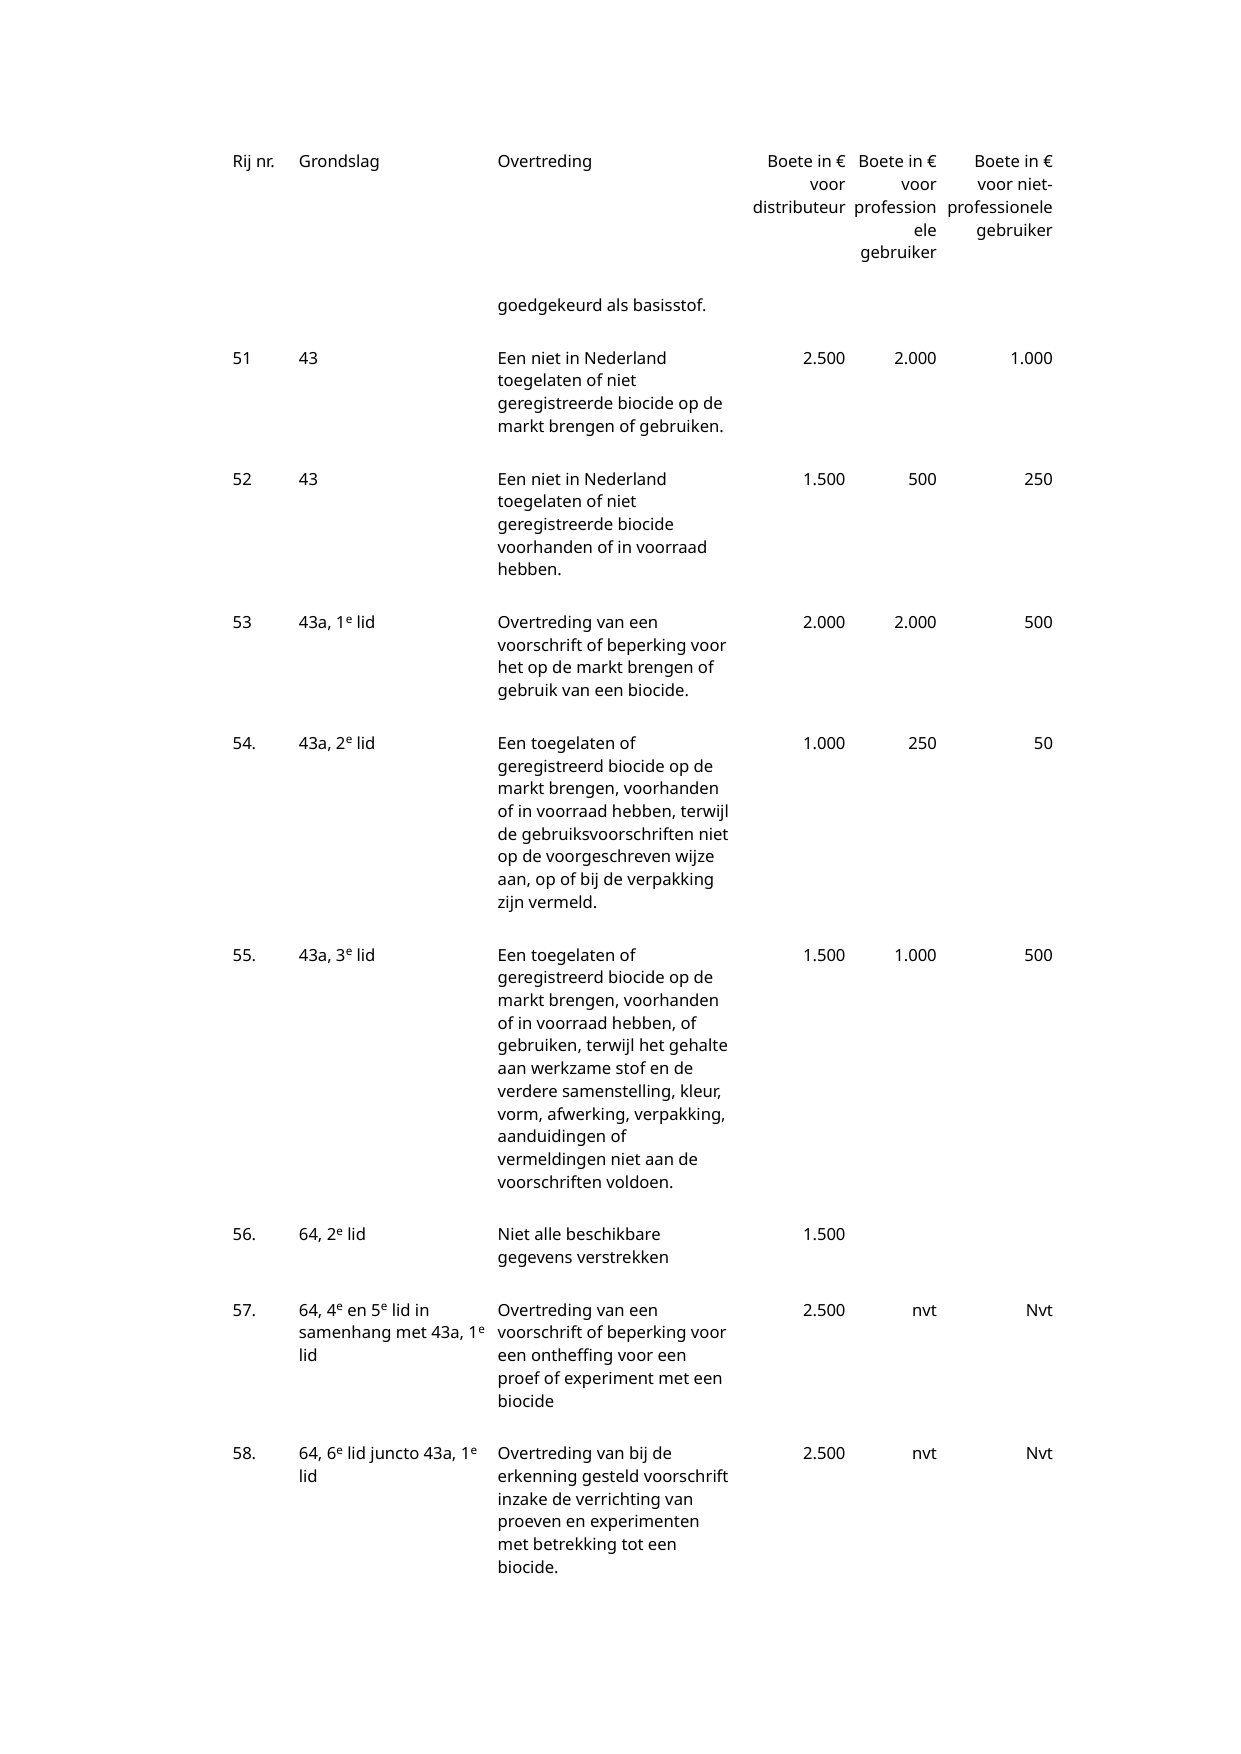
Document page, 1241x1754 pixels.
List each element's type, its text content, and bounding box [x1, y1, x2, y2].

table_cell 64, 6e lid juncto 43a, 1e lid [299, 1442, 497, 1578]
table_cell 1.500 [730, 467, 845, 611]
table_cell 54. [233, 731, 299, 943]
table_header Rij nr. [233, 150, 299, 293]
table_header Boete in € voor distributeur [730, 150, 845, 293]
table_cell 50 [937, 731, 1053, 943]
table_cell 57. [233, 1298, 299, 1442]
table_cell [937, 1223, 1053, 1298]
table_cell 64, 4e en 5e lid in samenhang met 43a, 1e lid [299, 1298, 497, 1442]
table_header Boete in € voor niet-professionele gebruiker [937, 150, 1053, 293]
table_cell 64, 2e lid [299, 1223, 497, 1298]
table_cell 2.000 [845, 611, 937, 731]
table_cell 1.000 [845, 943, 937, 1223]
table_cell 1.000 [730, 731, 845, 943]
table_cell [299, 294, 497, 346]
table_cell Niet alle beschikbare gegevens verstrekken [498, 1223, 729, 1298]
table_cell Nvt [937, 1442, 1053, 1578]
table_cell goedgekeurd als basisstof. [498, 294, 729, 346]
table_cell 51 [233, 346, 299, 467]
table_cell 43a, 1e lid [299, 611, 497, 731]
table_cell Een toegelaten of geregistreerd biocide op de markt brengen, voorhanden of in voorraad hebben, terwijl de gebruiksvoorschriften niet op de voorgeschreven wijze aan, op of bij de verpakking zijn vermeld. [498, 731, 729, 943]
table_cell 2.500 [730, 346, 845, 467]
table_cell [845, 294, 937, 346]
table_cell 52 [233, 467, 299, 611]
table_cell 2.500 [730, 1442, 845, 1578]
table_cell Een toegelaten of geregistreerd biocide op de markt brengen, voorhanden of in voorraad hebben, of gebruiken, terwijl het gehalte aan werkzame stof en de verdere samenstelling, kleur, vorm, afwerking, verpakking, aanduidingen of vermeldingen niet aan de voorschriften voldoen. [498, 943, 729, 1223]
table_cell 250 [845, 731, 937, 943]
table_cell 1.500 [730, 943, 845, 1223]
table_cell 43a, 3e lid [299, 943, 497, 1223]
table_cell 500 [937, 943, 1053, 1223]
table_cell 500 [937, 611, 1053, 731]
table_cell 1.000 [937, 346, 1053, 467]
table_cell 55. [233, 943, 299, 1223]
table_cell Overtreding van bij de erkenning gesteld voorschrift inzake de verrichting van proeven en experimenten met betrekking tot een biocide. [498, 1442, 729, 1578]
table_cell 2.000 [730, 611, 845, 731]
table_cell 58. [233, 1442, 299, 1578]
table_cell [937, 294, 1053, 346]
table_header Grondslag [299, 150, 497, 293]
table_cell nvt [845, 1298, 937, 1442]
table_cell Een niet in Nederland toegelaten of niet geregistreerde biocide voorhanden of in voorraad hebben. [498, 467, 729, 611]
table_cell 250 [937, 467, 1053, 611]
table_cell [845, 1223, 937, 1298]
table_cell 43a, 2e lid [299, 731, 497, 943]
table_cell nvt [845, 1442, 937, 1578]
table_cell 43 [299, 346, 497, 467]
table_header Boete in € voor professionele gebruiker [845, 150, 937, 293]
table_cell Overtreding van een voorschrift of beperking voor een ontheffing voor een proef of experiment met een biocide [498, 1298, 729, 1442]
table_cell 2.000 [845, 346, 937, 467]
table_cell 2.500 [730, 1298, 845, 1442]
table_cell [233, 294, 299, 346]
table_cell Een niet in Nederland toegelaten of niet geregistreerde biocide op de markt brengen of gebruiken. [498, 346, 729, 467]
table_header Overtreding [498, 150, 729, 293]
table_cell Nvt [937, 1298, 1053, 1442]
table_cell 500 [845, 467, 937, 611]
table_cell 43 [299, 467, 497, 611]
table_cell 53 [233, 611, 299, 731]
table_cell [730, 294, 845, 346]
table_cell 1.500 [730, 1223, 845, 1298]
table_cell 56. [233, 1223, 299, 1298]
table_cell Overtreding van een voorschrift of beperking voor het op de markt brengen of gebruik van een biocide. [498, 611, 729, 731]
